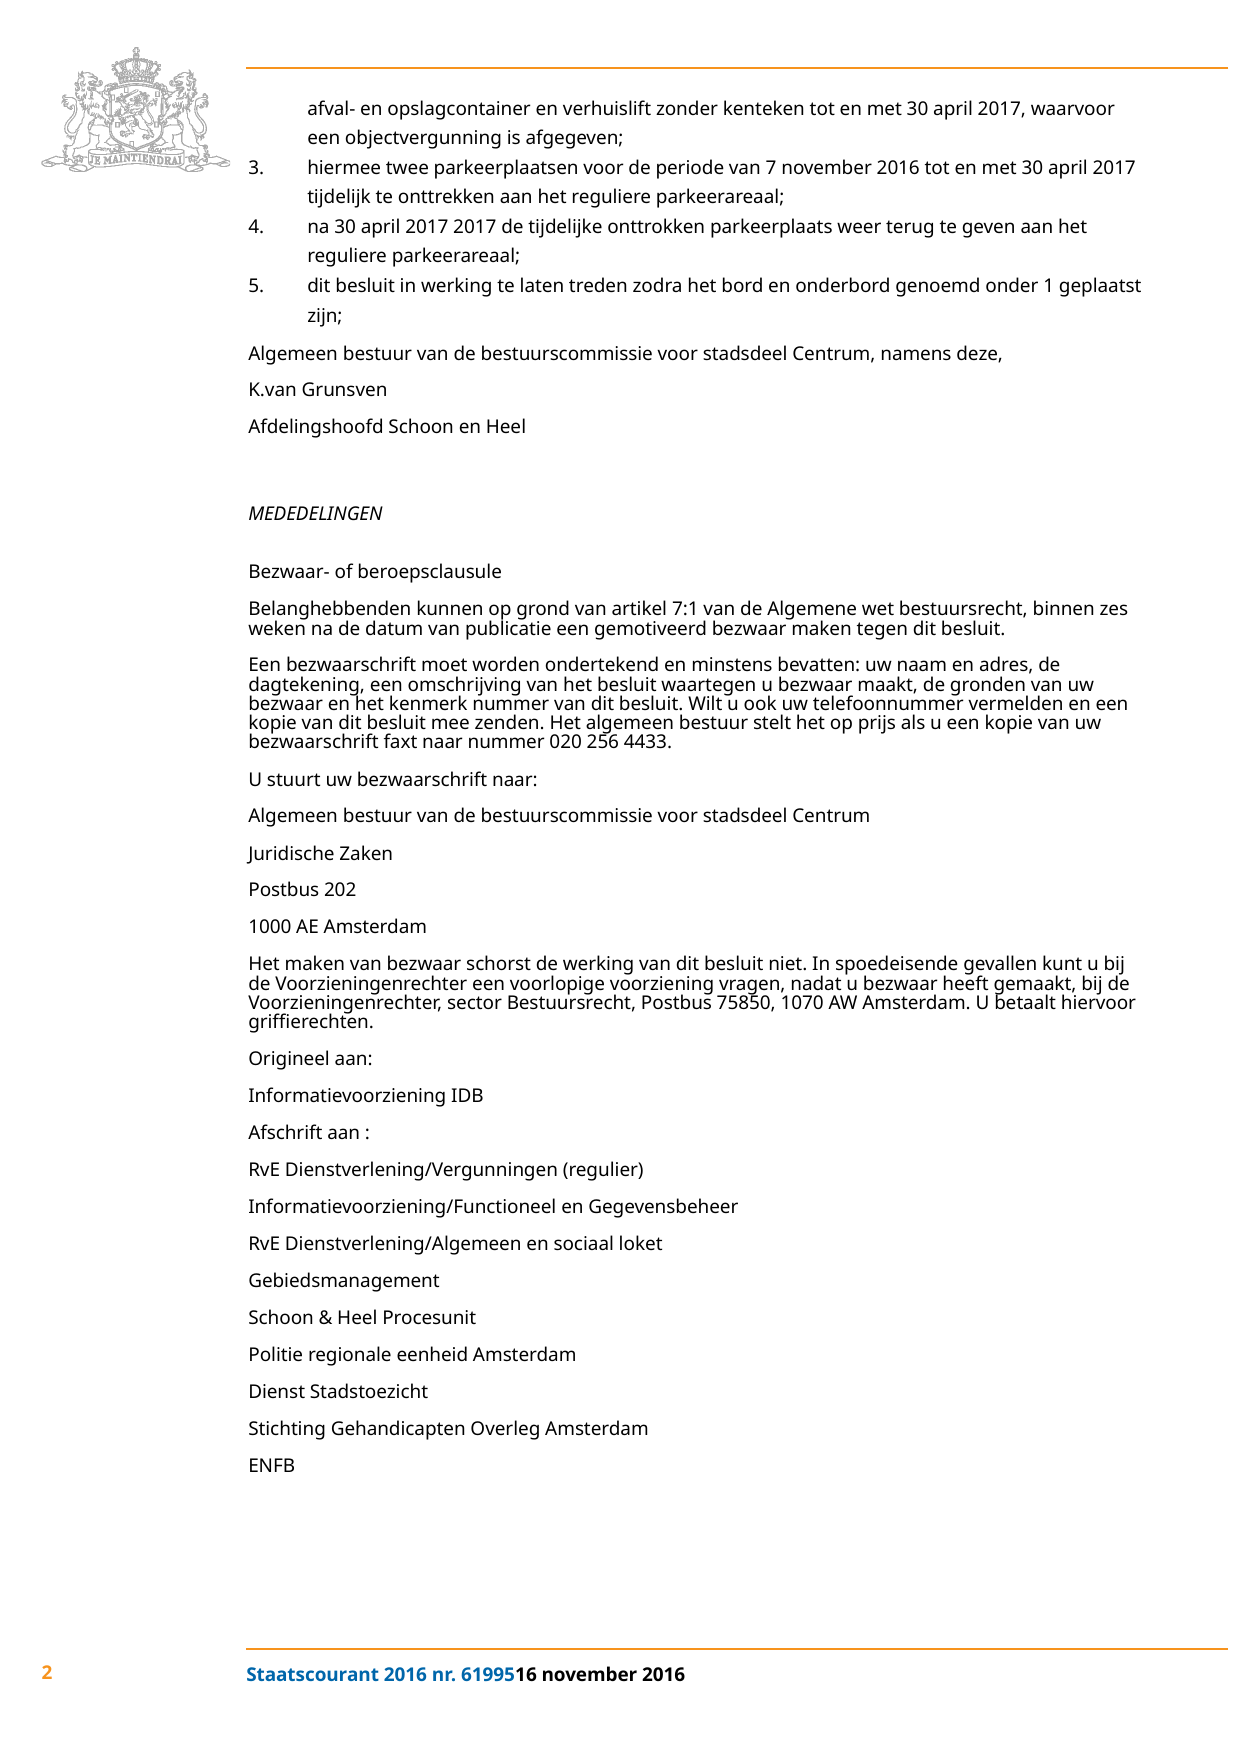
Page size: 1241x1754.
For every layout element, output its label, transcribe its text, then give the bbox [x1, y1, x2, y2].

text Dienst Stadstoezicht [248, 1383, 1152, 1402]
text Algemeen bestuur van de bestuurscommissie voor stadsdeel Centrum, namens deze, [248, 340, 1152, 366]
text Algemeen bestuur van de bestuurscommissie voor stadsdeel Centrum [248, 807, 1152, 827]
list afval- en opslagcontainer en verhuislift zonder kenteken tot en met 30 april 2017, waarvoor een objectvergunning is afgegeven; [248, 95, 1152, 150]
list na 30 april 2017 2017 de tijdelijke onttrokken parkeerplaats weer terug te geven aan het reguliere parkeerareaal; [248, 213, 1152, 268]
text Belanghebbenden kunnen op grond van artikel 7:1 van de Algemene wet bestuursrecht, binnen zes weken na de datum van publicatie een gemotiveerd bezwaar maken tegen dit besluit. [248, 600, 1152, 639]
text Origineel aan: [248, 1050, 1152, 1069]
list hiermee twee parkeerplaatsen voor de periode van 7 november 2016 tot en met 30 april 2017 tijdelijk te onttrekken aan het reguliere parkeerareaal; [248, 154, 1152, 209]
text Stichting Gehandicapten Overleg Amsterdam [248, 1420, 1152, 1439]
text Afdelingshoofd Schoon en Heel [248, 413, 1152, 439]
text MEDEDELINGEN [248, 501, 1152, 526]
text Een bezwaarschrift moet worden ondertekend en minstens bevatten: uw naam en adres, de dagtekening, een omschrijving van het besluit waartegen u bezwaar maakt, de gronden van uw bezwaar en het kenmerk nummer van dit besluit. Wilt u ook uw telefoonnummer vermelden en een kopie van dit besluit mee zenden. Het algemeen bestuur stelt het op prijs als u een kopie van uw bezwaarschrift faxt naar nummer 020 256 4433. [248, 656, 1152, 753]
text Juridische Zaken [248, 844, 1152, 864]
text Gebiedsmanagement [248, 1272, 1152, 1291]
text Bezwaar- of beroepsclausule [248, 563, 1152, 582]
text Schoon & Heel Procesunit [248, 1309, 1152, 1328]
text Postbus 202 [248, 881, 1152, 901]
list dit besluit in werking te laten treden zodra het bord en onderbord genoemd onder 1 geplaatst zijn; [248, 272, 1152, 328]
picture [41, 47, 231, 172]
text K.van Grunsven [248, 376, 1152, 402]
text U stuurt uw bezwaarschrift naar: [248, 771, 1152, 790]
text RvE Dienstverlening/Algemeen en sociaal loket [248, 1235, 1152, 1254]
text ENFB [248, 1457, 1152, 1476]
text RvE Dienstverlening/Vergunningen (regulier) [248, 1161, 1152, 1180]
text Afschrift aan : [248, 1124, 1152, 1143]
text 1000 AE Amsterdam [248, 918, 1152, 938]
text Informatievoorziening/Functioneel en Gegevensbeheer [248, 1198, 1152, 1217]
text Het maken van bezwaar schorst de werking van dit besluit niet. In spoedeisende gevallen kunt u bij de Voorzieningenrechter een voorlopige voorziening vragen, nadat u bezwaar heeft gemaakt, bij de Voorzieningenrechter, sector Bestuursrecht, Postbus 75850, 1070 AW Amsterdam. U betaalt hiervoor griffierechten. [248, 955, 1152, 1032]
text Informatievoorziening IDB [248, 1087, 1152, 1106]
text Politie regionale eenheid Amsterdam [248, 1346, 1152, 1365]
